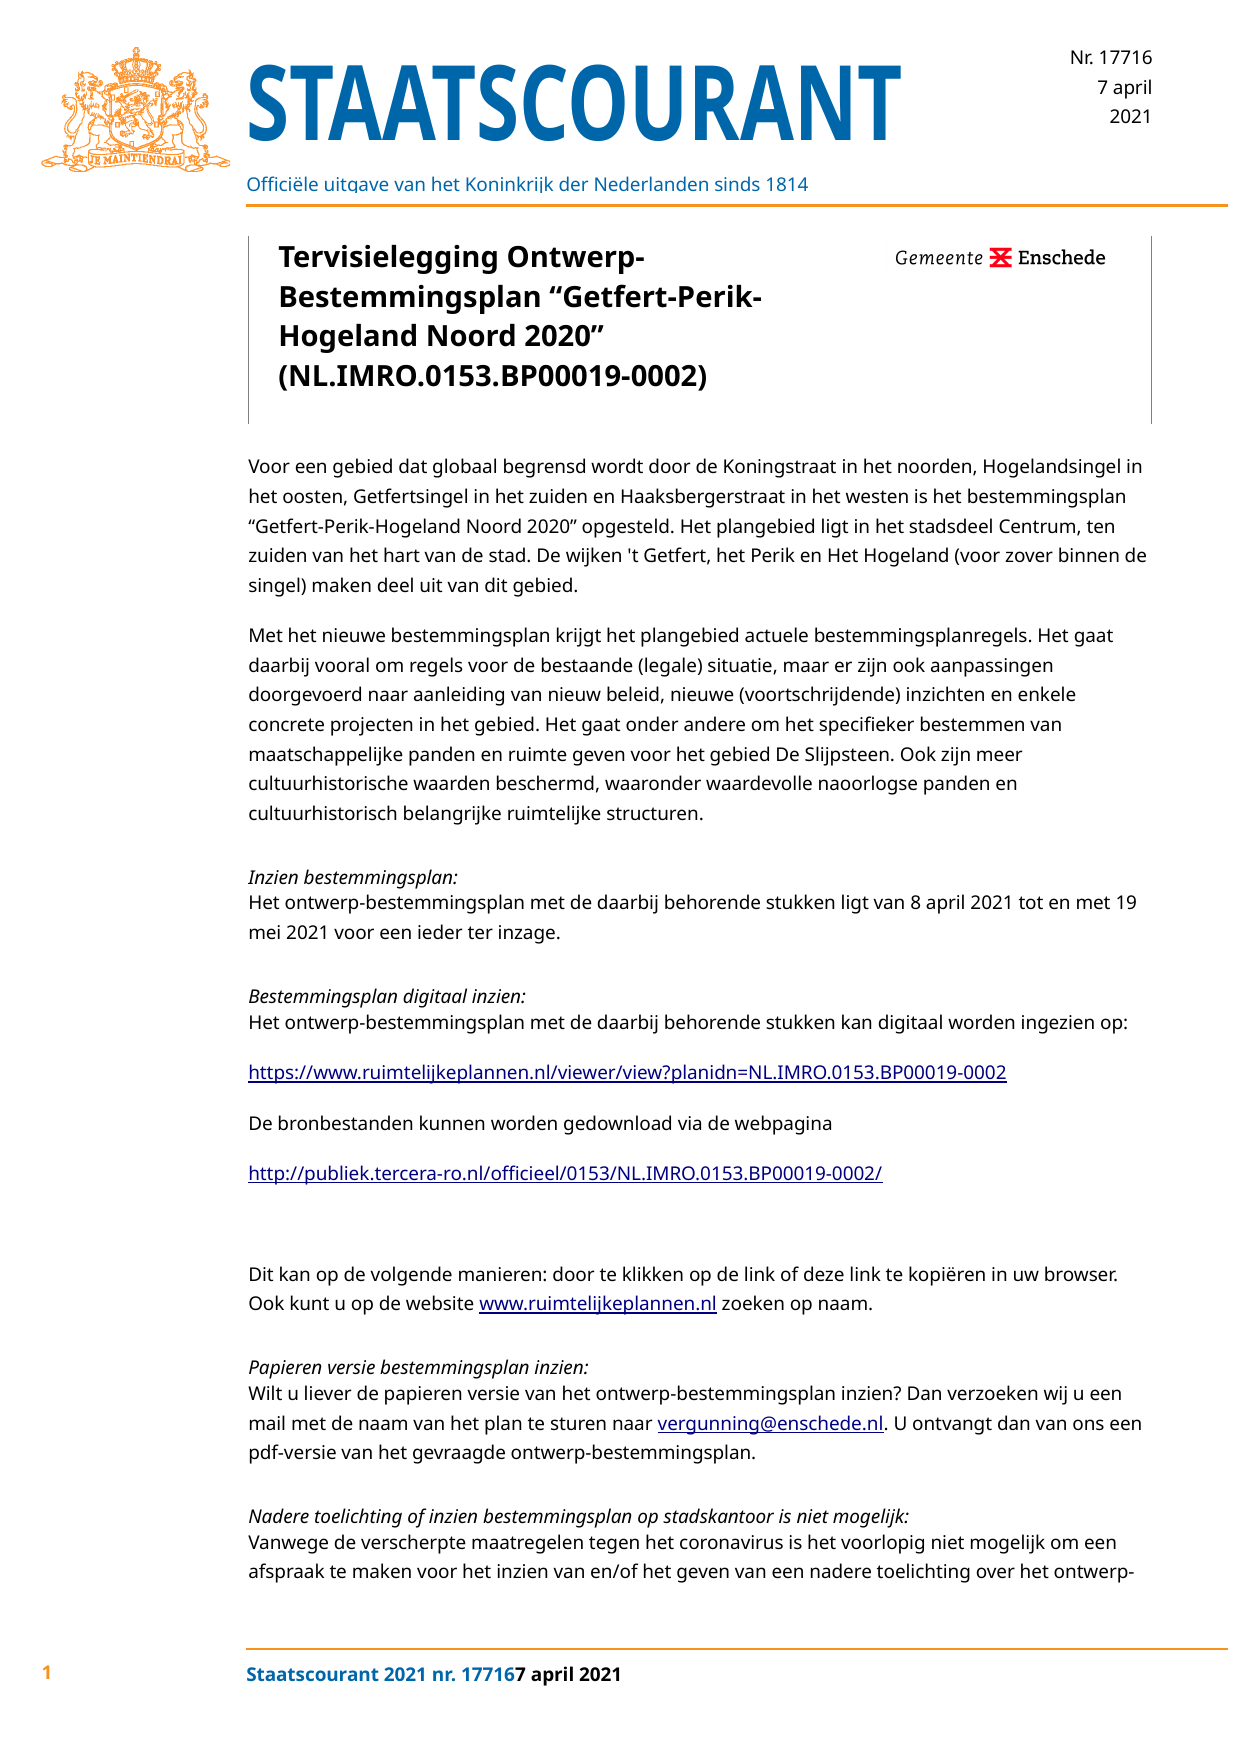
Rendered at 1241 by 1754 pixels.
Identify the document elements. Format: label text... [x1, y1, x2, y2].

text Met het nieuwe bestemmingsplan krijgt het plangebied actuele bestemmingsplanregels. Het gaat daarbij vooral om regels voor de bestaande (legale) situatie, maar er zijn ook aanpassingen doorgevoerd naar aanleiding van nieuw beleid, nieuwe (voortschrijdende) inzichten en enkele concrete projecten in het gebied. Het gaat onder andere om het specifieker bestemmen van maatschappelijke panden en ruimte geven voor het gebied De Slijpsteen. Ook zijn meer cultuurhistorische waarden beschermd, waaronder waardevolle naoorlogse panden en cultuurhistorisch belangrijke ruimtelijke structuren. [248, 622, 1152, 826]
text Dit kan op de volgende manieren: door te klikken op de link of deze link te kopiëren in uw browser. Ook kunt u op de website www.ruimtelijkeplannen.nl zoeken op naam. [248, 1261, 1152, 1316]
text De bronbestanden kunnen worden gedownload via de webpagina [248, 1110, 1152, 1135]
text Vanwege de verscherpte maatregelen tegen het coronavirus is het voorlopig niet mogelijk om een afspraak te maken voor het inzien van en/of het geven van een nadere toelichting over het ontwerp- [248, 1529, 1152, 1584]
text Het ontwerp-bestemmingsplan met de daarbij behorende stukken kan digitaal worden ingezien op: [248, 1009, 1152, 1034]
text Het ontwerp-bestemmingsplan met de daarbij behorende stukken ligt van 8 april 2021 tot en met 19 mei 2021 voor een ieder ter inzage. [248, 889, 1152, 945]
text Wilt u liever de papieren versie van het ontwerp-bestemmingsplan inzien? Dan verzoeken wij u een mail met de naam van het plan te sturen naar vergunning@enschede.nl. U ontvangt dan van ons een pdf-versie van het gevraagde ontwerp-bestemmingsplan. [248, 1380, 1152, 1465]
text Papieren versie bestemmingsplan inzien: [248, 1354, 1152, 1380]
text Nadere toelichting of inzien bestemmingsplan op stadskantoor is niet mogelijk: [248, 1503, 1152, 1529]
text https://www.ruimtelijkeplannen.nl/viewer/view?planidn=NL.IMRO.0153.BP00019-0002 [248, 1059, 1152, 1085]
picture [882, 236, 1119, 279]
picture [41, 47, 231, 172]
table_header Tervisielegging Ontwerp-Bestemmingsplan “Getfert-Perik- Hogeland Noord 2020” (NL.IMRO.0153.BP00019-0002) [249, 236, 850, 424]
text Bestemmingsplan digitaal inzien: [248, 983, 1152, 1009]
text Inzien bestemmingsplan: [248, 864, 1152, 889]
text http://publiek.tercera-ro.nl/officieel/0153/NL.IMRO.0153.BP00019-0002/ [248, 1160, 1152, 1186]
text Voor een gebied dat globaal begrensd wordt door de Koningstraat in het noorden, Hogelandsingel in het oosten, Getfertsingel in het zuiden en Haaksbergerstraat in het westen is het bestemmingsplan “Getfert-Perik-Hogeland Noord 2020” opgesteld. Het plangebied ligt in het stadsdeel Centrum, ten zuiden van het hart van de stad. De wijken 't Getfert, het Perik en Het Hogeland (voor zover binnen de singel) maken deel uit van dit gebied. [248, 454, 1152, 598]
table_header [850, 236, 1151, 424]
